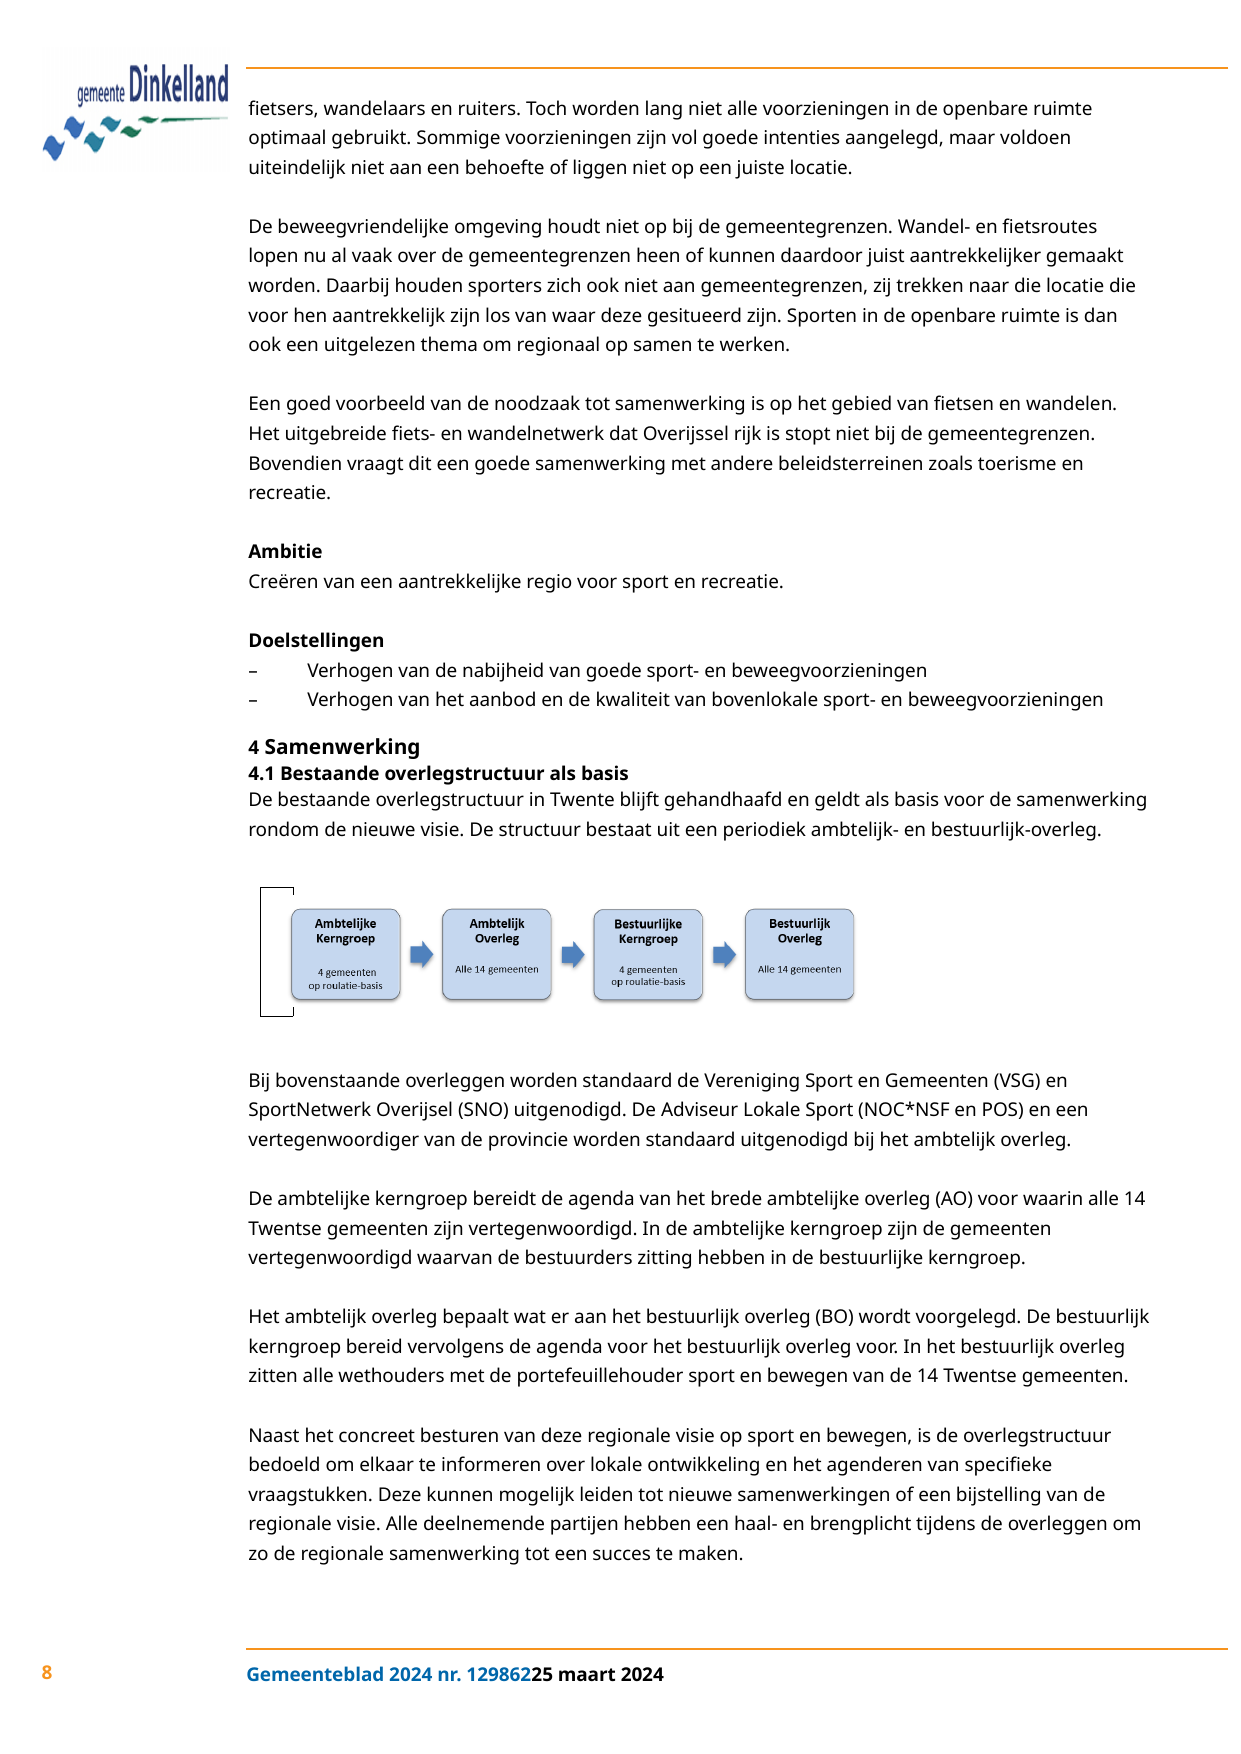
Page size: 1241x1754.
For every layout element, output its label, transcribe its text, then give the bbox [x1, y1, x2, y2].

text Het ambtelijk overleg bepaalt wat er aan het bestuurlijk overleg (BO) wordt voorgelegd. De bestuurlijk kerngroep bereid vervolgens de agenda voor het bestuurlijk overleg voor. In het bestuurlijk overleg zitten alle wethouders met de portefeuillehouder sport en bewegen van de 14 Twentse gemeenten. [248, 1303, 1152, 1388]
text De bestaande overlegstructuur in Twente blijft gehandhaafd en geldt als basis voor de samenwerking rondom de nieuwe visie. De structuur bestaat uit een periodiek ambtelijk- en bestuurlijk-overleg. [248, 786, 1152, 842]
text Ambitie [248, 538, 1152, 564]
list Verhogen van het aanbod en de kwaliteit van bovenlokale sport- en beweegvoorzieningen [248, 686, 1152, 712]
picture [41, 47, 231, 172]
text 4 Samenwerking [248, 732, 1152, 761]
text fietsers, wandelaars en ruiters. Toch worden lang niet alle voorzieningen in de openbare ruimte optimaal gebruikt. Sommige voorzieningen zijn vol goede intenties aangelegd, maar voldoen uiteindelijk niet aan een behoefte of liggen niet op een juiste locatie. [248, 95, 1152, 180]
text Doelstellingen [248, 627, 1152, 653]
text 4.1 Bestaande overlegstructuur als basis [248, 761, 1152, 786]
text Bij bovenstaande overleggen worden standaard de Vereniging Sport en Gemeenten (VSG) en SportNetwerk Overijsel (SNO) uitgenodigd. De Adviseur Lokale Sport (NOC*NSF en POS) en een vertegenwoordiger van de provincie worden standaard uitgenodigd bij het ambtelijk overleg. [248, 1067, 1152, 1152]
picture [268, 895, 860, 1007]
text Creëren van een aantrekkelijke regio voor sport en recreatie. [248, 568, 1152, 594]
text Een goed voorbeeld van de noodzaak tot samenwerking is op het gebied van fietsen en wandelen. Het uitgebreide fiets- en wandelnetwerk dat Overijssel rijk is stopt niet bij de gemeentegrenzen. Bovendien vraagt dit een goede samenwerking met andere beleidsterreinen zoals toerisme en recreatie. [248, 391, 1152, 505]
text De beweegvriendelijke omgeving houdt niet op bij de gemeentegrenzen. Wandel- en fietsroutes lopen nu al vaak over de gemeentegrenzen heen of kunnen daardoor juist aantrekkelijker gemaakt worden. Daarbij houden sporters zich ook niet aan gemeentegrenzen, zij trekken naar die locatie die voor hen aantrekkelijk zijn los van waar deze gesitueerd zijn. Sporten in de openbare ruimte is dan ook een uitgelezen thema om regionaal op samen te werken. [248, 213, 1152, 357]
list Verhogen van de nabijheid van goede sport- en beweegvoorzieningen [248, 657, 1152, 683]
text De ambtelijke kerngroep bereidt de agenda van het brede ambtelijke overleg (AO) voor waarin alle 14 Twentse gemeenten zijn vertegenwoordigd. In de ambtelijke kerngroep zijn de gemeenten vertegenwoordigd waarvan de bestuurders zitting hebben in de bestuurlijke kerngroep. [248, 1185, 1152, 1270]
text Naast het concreet besturen van deze regionale visie op sport en bewegen, is de overlegstructuur bedoeld om elkaar te informeren over lokale ontwikkeling en het agenderen van specifieke vraagstukken. Deze kunnen mogelijk leiden tot nieuwe samenwerkingen of een bijstelling van de regionale visie. Alle deelnemende partijen hebben een haal- en brengplicht tijdens de overleggen om zo de regionale samenwerking tot een succes te maken. [248, 1422, 1152, 1566]
